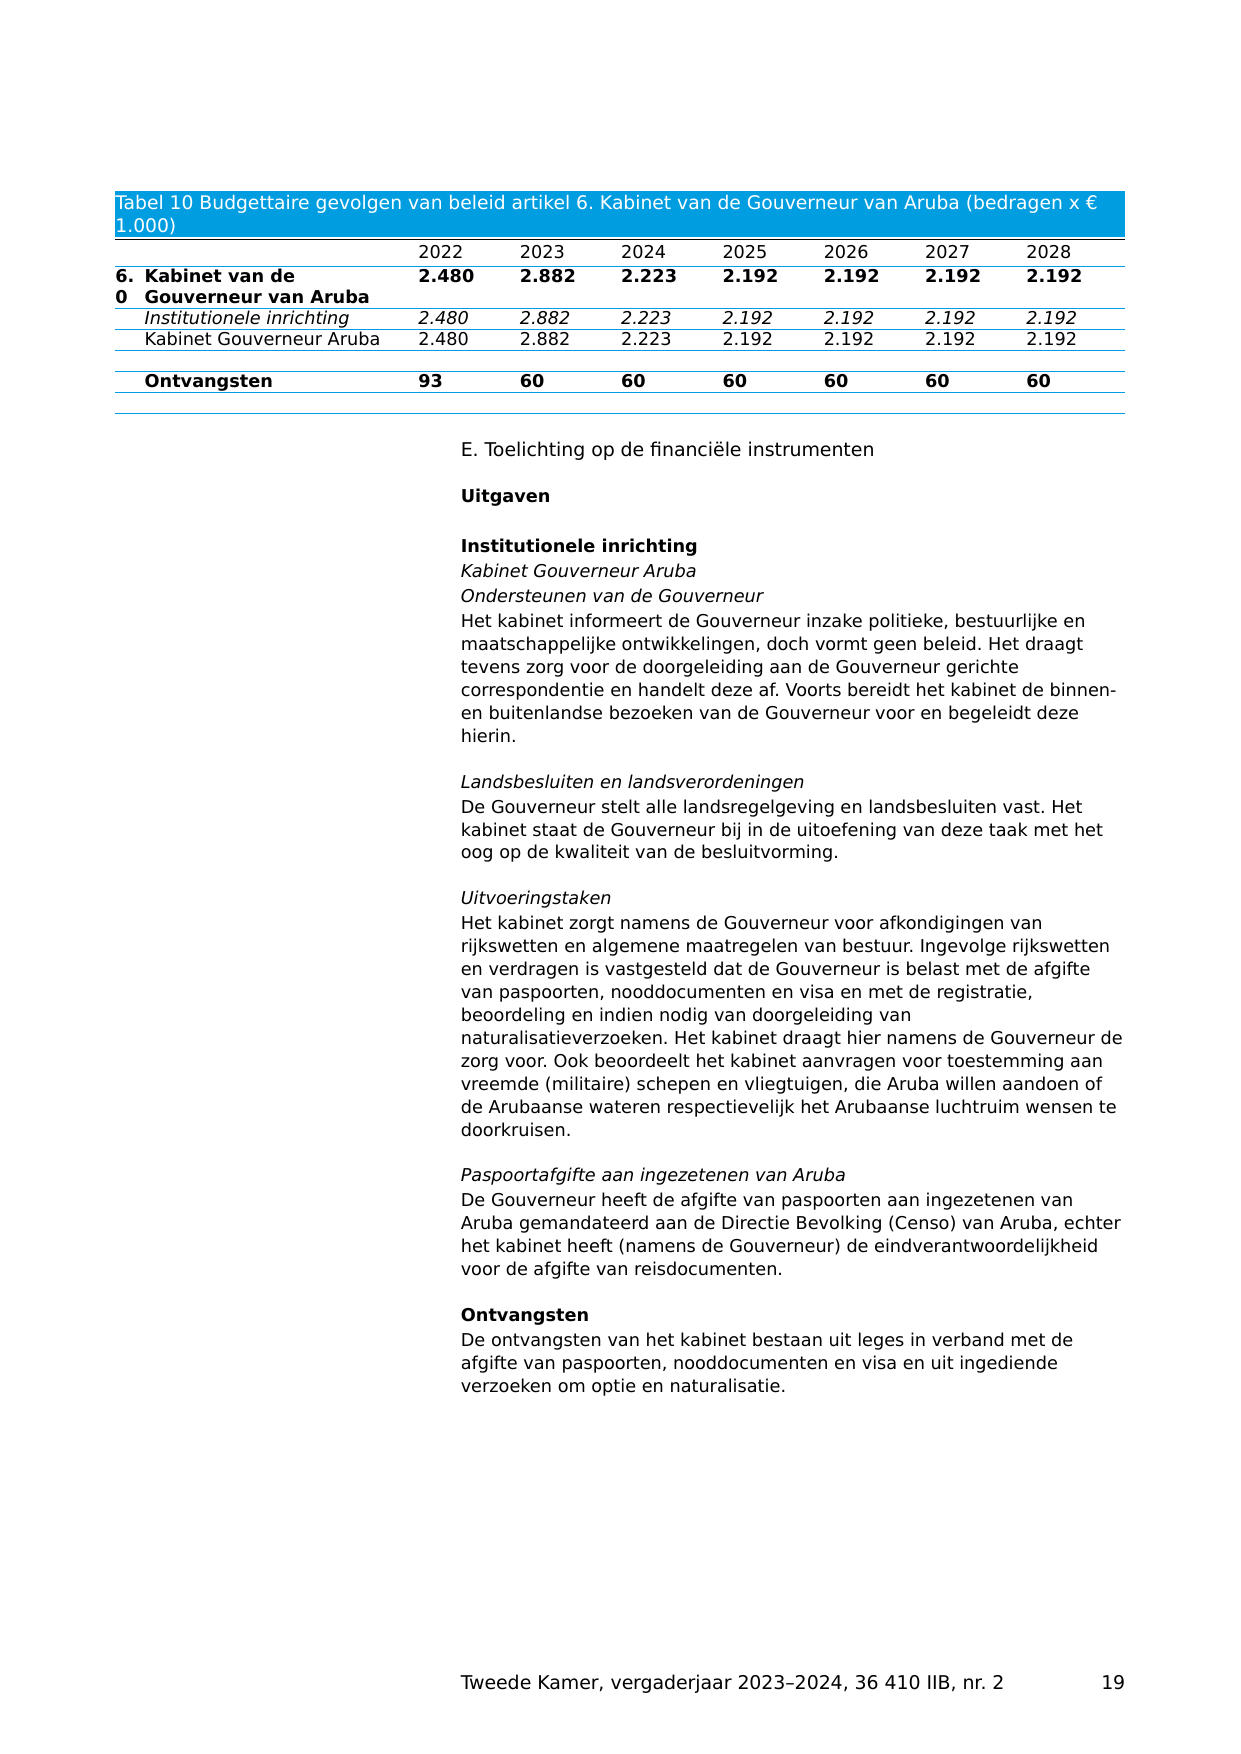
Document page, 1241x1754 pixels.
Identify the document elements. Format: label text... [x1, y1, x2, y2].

text Uitgaven [461, 484, 1125, 507]
table_cell 2022 [415, 240, 517, 266]
table_cell Kabinet van de Gouverneur van Aruba [141, 267, 415, 307]
table_cell 2.192 [821, 309, 922, 328]
table_cell 2.223 [618, 309, 719, 328]
table_cell [517, 393, 618, 413]
table_cell 2.192 [922, 267, 1023, 307]
table_cell [922, 393, 1023, 413]
table_cell 2.192 [922, 309, 1023, 328]
table_cell 2024 [618, 240, 719, 266]
text Kabinet Gouverneur Aruba [461, 559, 1125, 582]
table_cell [719, 393, 821, 413]
table_cell [618, 351, 719, 371]
table_cell [1023, 393, 1125, 413]
table_cell 2.192 [719, 330, 821, 350]
table_cell 2026 [821, 240, 922, 266]
table_cell 2.192 [719, 309, 821, 328]
text Uitvoeringstaken [461, 886, 1125, 909]
table_cell 2025 [719, 240, 821, 266]
table_cell [922, 351, 1023, 371]
table_cell 60 [517, 372, 618, 392]
table_cell 2.192 [1023, 267, 1125, 307]
table_cell 2.192 [821, 330, 922, 350]
table_cell [141, 240, 415, 266]
table_cell [415, 393, 517, 413]
table_cell Ontvangsten [141, 372, 415, 392]
text Ondersteunen van de Gouverneur [461, 584, 1125, 607]
table_cell [618, 393, 719, 413]
table_cell 2.223 [618, 330, 719, 350]
text De ontvangsten van het kabinet bestaan uit leges in verband met de afgifte van paspoorten, nooddocumenten en visa en uit ingediende verzoeken om optie en naturalisatie. [461, 1328, 1125, 1397]
text Landsbesluiten en landsverordeningen [461, 770, 1125, 793]
table_cell 60 [821, 372, 922, 392]
table_cell [821, 393, 922, 413]
table_cell 93 [415, 372, 517, 392]
table_cell [115, 309, 141, 328]
table_cell 2.192 [821, 267, 922, 307]
table_cell 2.192 [1023, 309, 1125, 328]
table_cell 6.0 [115, 267, 141, 307]
table_cell [517, 351, 618, 371]
table_cell 2.480 [415, 267, 517, 307]
table_cell [115, 330, 141, 350]
text Het kabinet zorgt namens de Gouverneur voor afkondigingen van rijkswetten en algemene maatregelen van bestuur. Ingevolge rijkswetten en verdragen is vastgesteld dat de Gouverneur is belast met de afgifte van paspoorten, nooddocumenten en visa en met de registratie, beoordeling en indien nodig van doorgeleiding van naturalisatieverzoeken. Het kabinet draagt hier namens de Gouverneur de zorg voor. Ook beoordeelt het kabinet aanvragen voor toestemming aan vreemde (militaire) schepen en vliegtuigen, die Aruba willen aandoen of de Arubaanse wateren respectievelijk het Arubaanse luchtruim wensen te doorkruisen. [461, 911, 1125, 1141]
table_cell Institutionele inrichting [141, 309, 415, 328]
table_cell 60 [922, 372, 1023, 392]
table_cell [719, 351, 821, 371]
text De Gouverneur stelt alle landsregelgeving en landsbesluiten vast. Het kabinet staat de Gouverneur bij in de uitoefening van deze taak met het oog op de kwaliteit van de besluitvorming. [461, 795, 1125, 863]
table_cell 60 [719, 372, 821, 392]
table_cell [141, 393, 415, 413]
table_cell 2027 [922, 240, 1023, 266]
text Ontvangsten [461, 1303, 1125, 1326]
text Het kabinet informeert de Gouverneur inzake politieke, bestuurlijke en maatschappelijke ontwikkelingen, doch vormt geen beleid. Het draagt tevens zorg voor de doorgeleiding aan de Gouverneur gerichte correspondentie en handelt deze af. Voorts bereidt het kabinet de binnen- en buitenlandse bezoeken van de Gouverneur voor en begeleidt deze hierin. [461, 609, 1125, 747]
table_cell 60 [1023, 372, 1125, 392]
table_cell 2.192 [719, 267, 821, 307]
table_cell [115, 393, 141, 413]
table_cell 2023 [517, 240, 618, 266]
table_cell [115, 351, 141, 371]
table_cell 2.882 [517, 267, 618, 307]
table_cell [115, 240, 141, 266]
table_cell 2.192 [1023, 330, 1125, 350]
table_cell [1023, 351, 1125, 371]
table_cell 2.882 [517, 309, 618, 328]
table_cell 2.192 [922, 330, 1023, 350]
table_cell 2.480 [415, 330, 517, 350]
table_cell 2.480 [415, 309, 517, 328]
text Institutionele inrichting [461, 534, 1125, 557]
text Paspoortafgifte aan ingezetenen van Aruba [461, 1163, 1125, 1186]
table_cell 2.882 [517, 330, 618, 350]
table_cell [115, 372, 141, 392]
table_cell [415, 351, 517, 371]
table_cell [141, 351, 415, 371]
title E. Toelichting op de financiële instrumenten [461, 439, 1125, 461]
table_cell 60 [618, 372, 719, 392]
table_cell Kabinet Gouverneur Aruba [141, 330, 415, 350]
table_cell [821, 351, 922, 371]
text De Gouverneur heeft de afgifte van paspoorten aan ingezetenen van Aruba gemandateerd aan de Directie Bevolking (Censo) van Aruba, echter het kabinet heeft (namens de Gouverneur) de eindverantwoordelijkheid voor de afgifte van reisdocumenten. [461, 1188, 1125, 1280]
table_cell 2028 [1023, 240, 1125, 266]
table_cell 2.223 [618, 267, 719, 307]
